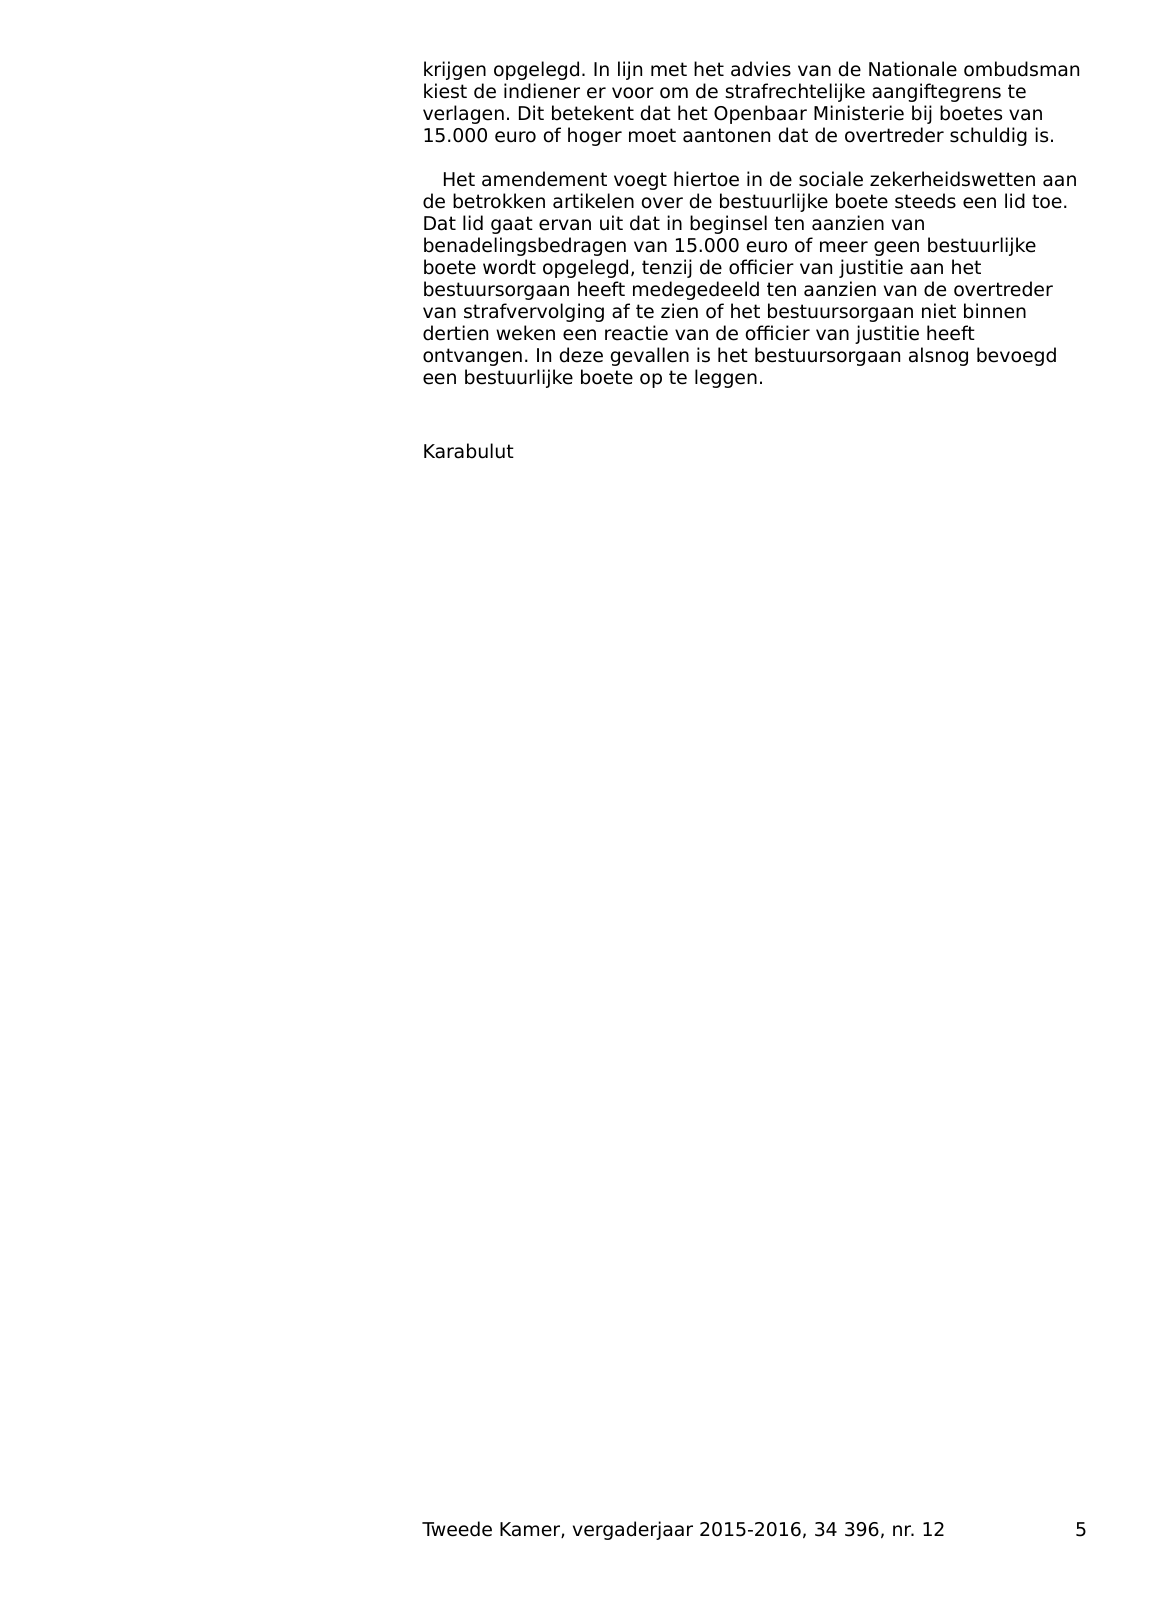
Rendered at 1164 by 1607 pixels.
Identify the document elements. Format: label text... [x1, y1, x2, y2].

text Karabulut [422, 419, 1087, 463]
text krijgen opgelegd. In lijn met het advies van de Nationale ombudsman kiest de indiener er voor om de strafrechtelijke aangiftegrens te verlagen. Dit betekent dat het Openbaar Ministerie bij boetes van 15.000 euro of hoger moet aantonen dat de overtreder schuldig is. [422, 59, 1087, 147]
text Het amendement voegt hiertoe in de sociale zekerheidswetten aan de betrokken artikelen over de bestuurlijke boete steeds een lid toe. Dat lid gaat ervan uit dat in beginsel ten aanzien van benadelingsbedragen van 15.000 euro of meer geen bestuurlijke boete wordt opgelegd, tenzij de officier van justitie aan het bestuursorgaan heeft medegedeeld ten aanzien van de overtreder van strafvervolging af te zien of het bestuursorgaan niet binnen dertien weken een reactie van de officier van justitie heeft ontvangen. In deze gevallen is het bestuursorgaan alsnog bevoegd een bestuurlijke boete op te leggen. [422, 169, 1087, 389]
